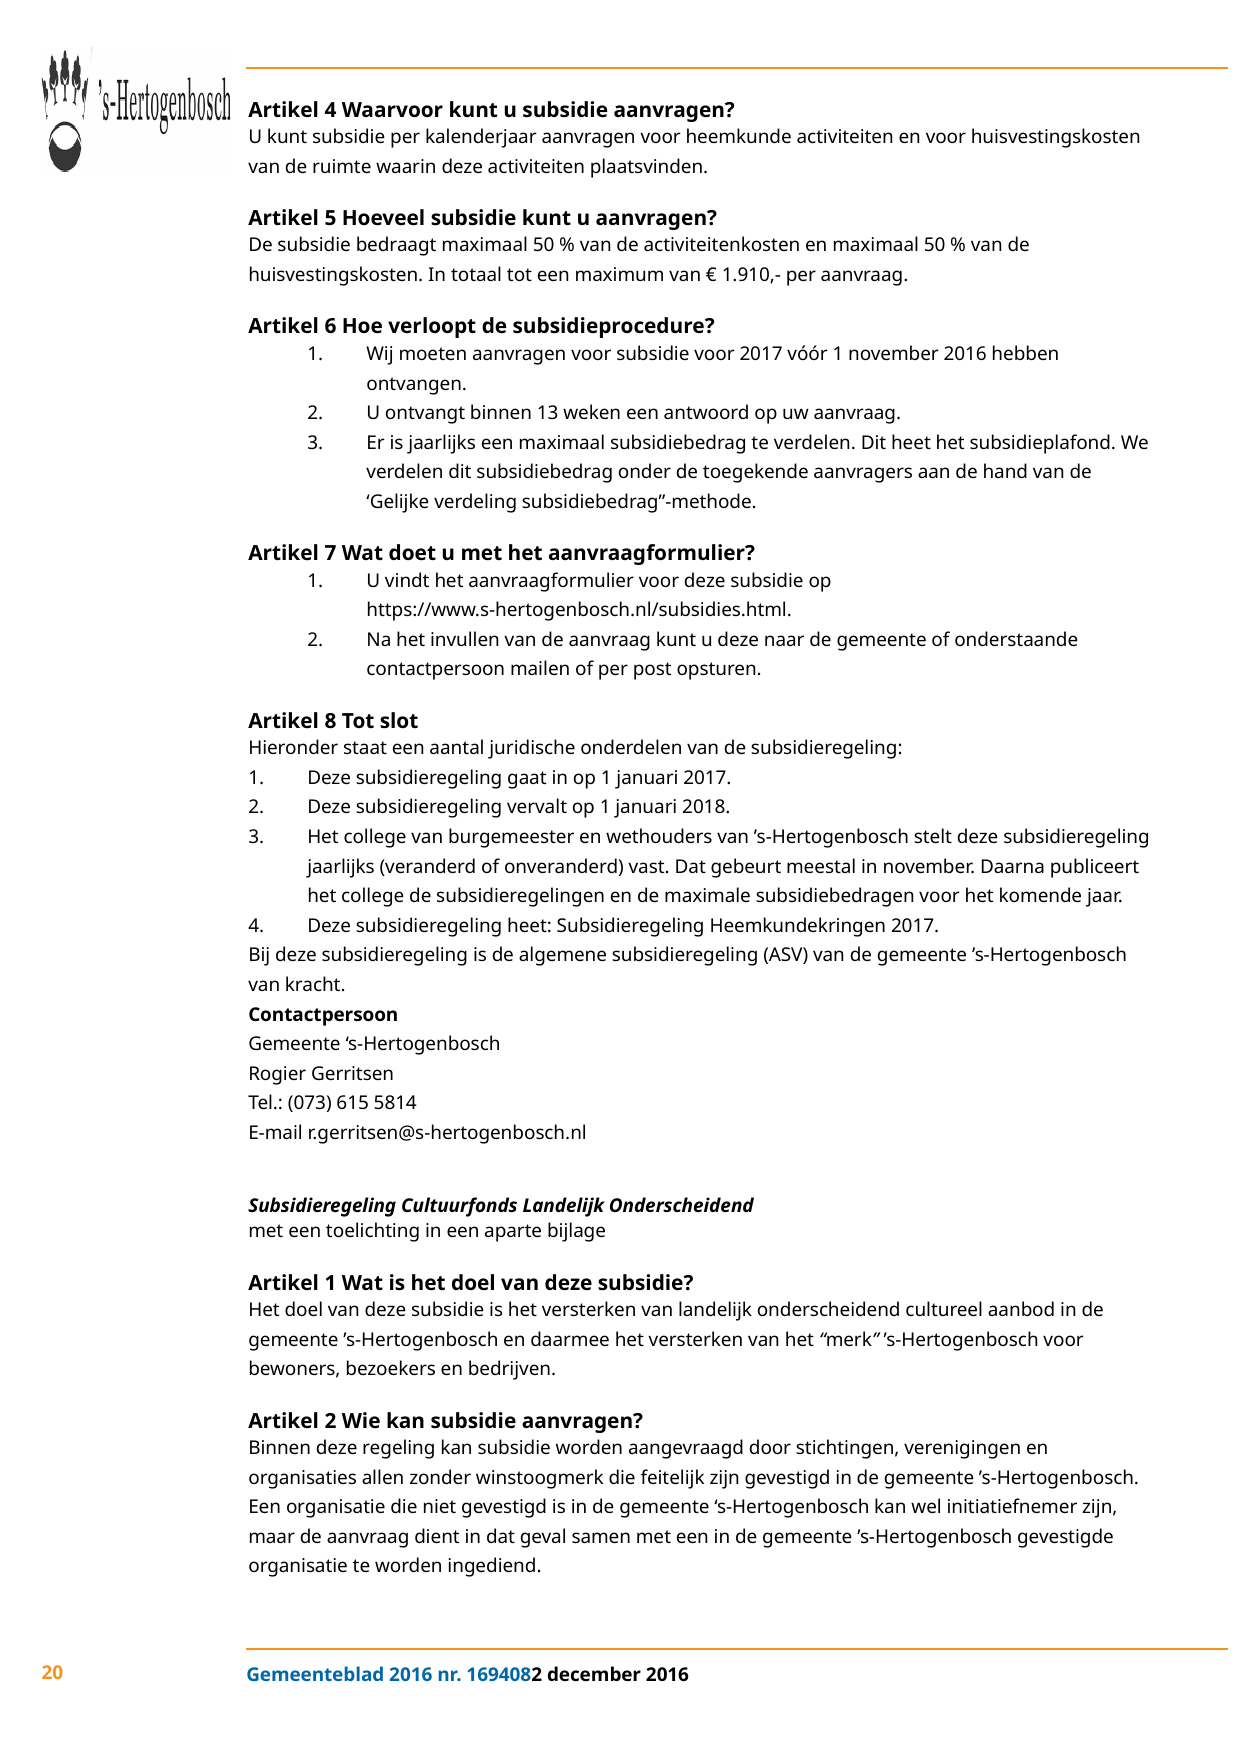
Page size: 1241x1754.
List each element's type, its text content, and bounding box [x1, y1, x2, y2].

text Artikel 6 Hoe verloopt de subsidieprocedure? [248, 312, 1152, 340]
list U ontvangt binnen 13 weken een antwoord op uw aanvraag. [307, 399, 1152, 425]
list Na het invullen van de aanvraag kunt u deze naar de gemeente of onderstaande contactpersoon mailen of per post opsturen. [307, 626, 1152, 681]
text Artikel 7 Wat doet u met het aanvraagformulier? [248, 538, 1152, 567]
text Gemeente ‘s-Hertogenbosch [248, 1030, 1152, 1056]
list Er is jaarlijks een maximaal subsidiebedrag te verdelen. Dit heet het subsidieplafond. We verdelen dit subsidiebedrag onder de toegekende aanvragers aan de hand van de ‘Gelijke verdeling subsidiebedrag”-methode. [307, 429, 1152, 514]
list Deze subsidieregeling vervalt op 1 januari 2018. [248, 794, 1152, 819]
text De subsidie bedraagt maximaal 50 % van de activiteitenkosten en maximaal 50 % van de huisvestingskosten. In totaal tot een maximum van € 1.910,- per aanvraag. [248, 232, 1152, 287]
text Tel.: (073) 615 5814 [248, 1089, 1152, 1115]
text Artikel 8 Tot slot [248, 706, 1152, 734]
text met een toelichting in een aparte bijlage [248, 1217, 1152, 1243]
list Het college van burgemeester en wethouders van ’s-Hertogenbosch stelt deze subsidieregeling jaarlijks (veranderd of onveranderd) vast. Dat gebeurt meestal in november. Daarna publiceert het college de subsidieregelingen en de maximale subsidiebedragen voor het komende jaar. [248, 823, 1152, 908]
text Rogier Gerritsen [248, 1060, 1152, 1086]
text Bij deze subsidieregeling is de algemene subsidieregeling (ASV) van de gemeente ’s-Hertogenbosch van kracht. [248, 942, 1152, 997]
text E-mail r.gerritsen@s-hertogenbosch.nl [248, 1119, 1152, 1145]
list Deze subsidieregeling heet: Subsidieregeling Heemkundekringen 2017. [248, 912, 1152, 938]
list U vindt het aanvraagformulier voor deze subsidie op https://www.s-hertogenbosch.nl/subsidies.html. [307, 567, 1152, 622]
text Artikel 2 Wie kan subsidie aanvragen? [248, 1406, 1152, 1434]
picture [41, 47, 231, 172]
text Subsidieregeling Cultuurfonds Landelijk Onderscheidend [248, 1192, 1152, 1217]
text Binnen deze regeling kan subsidie worden aangevraagd door stichtingen, verenigingen en organisaties allen zonder winstoogmerk die feitelijk zijn gevestigd in de gemeente ’s-Hertogenbosch. Een organisatie die niet gevestigd is in de gemeente ‘s-Hertogenbosch kan wel initiatiefnemer zijn, maar de aanvraag dient in dat geval samen met een in de gemeente ’s-Hertogenbosch gevestigde organisatie te worden ingediend. [248, 1434, 1152, 1578]
text U kunt subsidie per kalenderjaar aanvragen voor heemkunde activiteiten en voor huisvestingskosten van de ruimte waarin deze activiteiten plaatsvinden. [248, 123, 1152, 178]
text Artikel 4 Waarvoor kunt u subsidie aanvragen? [248, 95, 1152, 123]
list Deze subsidieregeling gaat in op 1 januari 2017. [248, 764, 1152, 790]
text Artikel 5 Hoeveel subsidie kunt u aanvragen? [248, 203, 1152, 232]
list Wij moeten aanvragen voor subsidie voor 2017 vóór 1 november 2016 hebben ontvangen. [307, 340, 1152, 395]
text Contactpersoon [248, 1001, 1152, 1026]
text Artikel 1 Wat is het doel van deze subsidie? [248, 1268, 1152, 1296]
text Het doel van deze subsidie is het versterken van landelijk onderscheidend cultureel aanbod in de gemeente ’s-Hertogenbosch en daarmee het versterken van het “merk” ’s-Hertogenbosch voor bewoners, bezoekers en bedrijven. [248, 1296, 1152, 1381]
text Hieronder staat een aantal juridische onderdelen van de subsidieregeling: [248, 734, 1152, 760]
